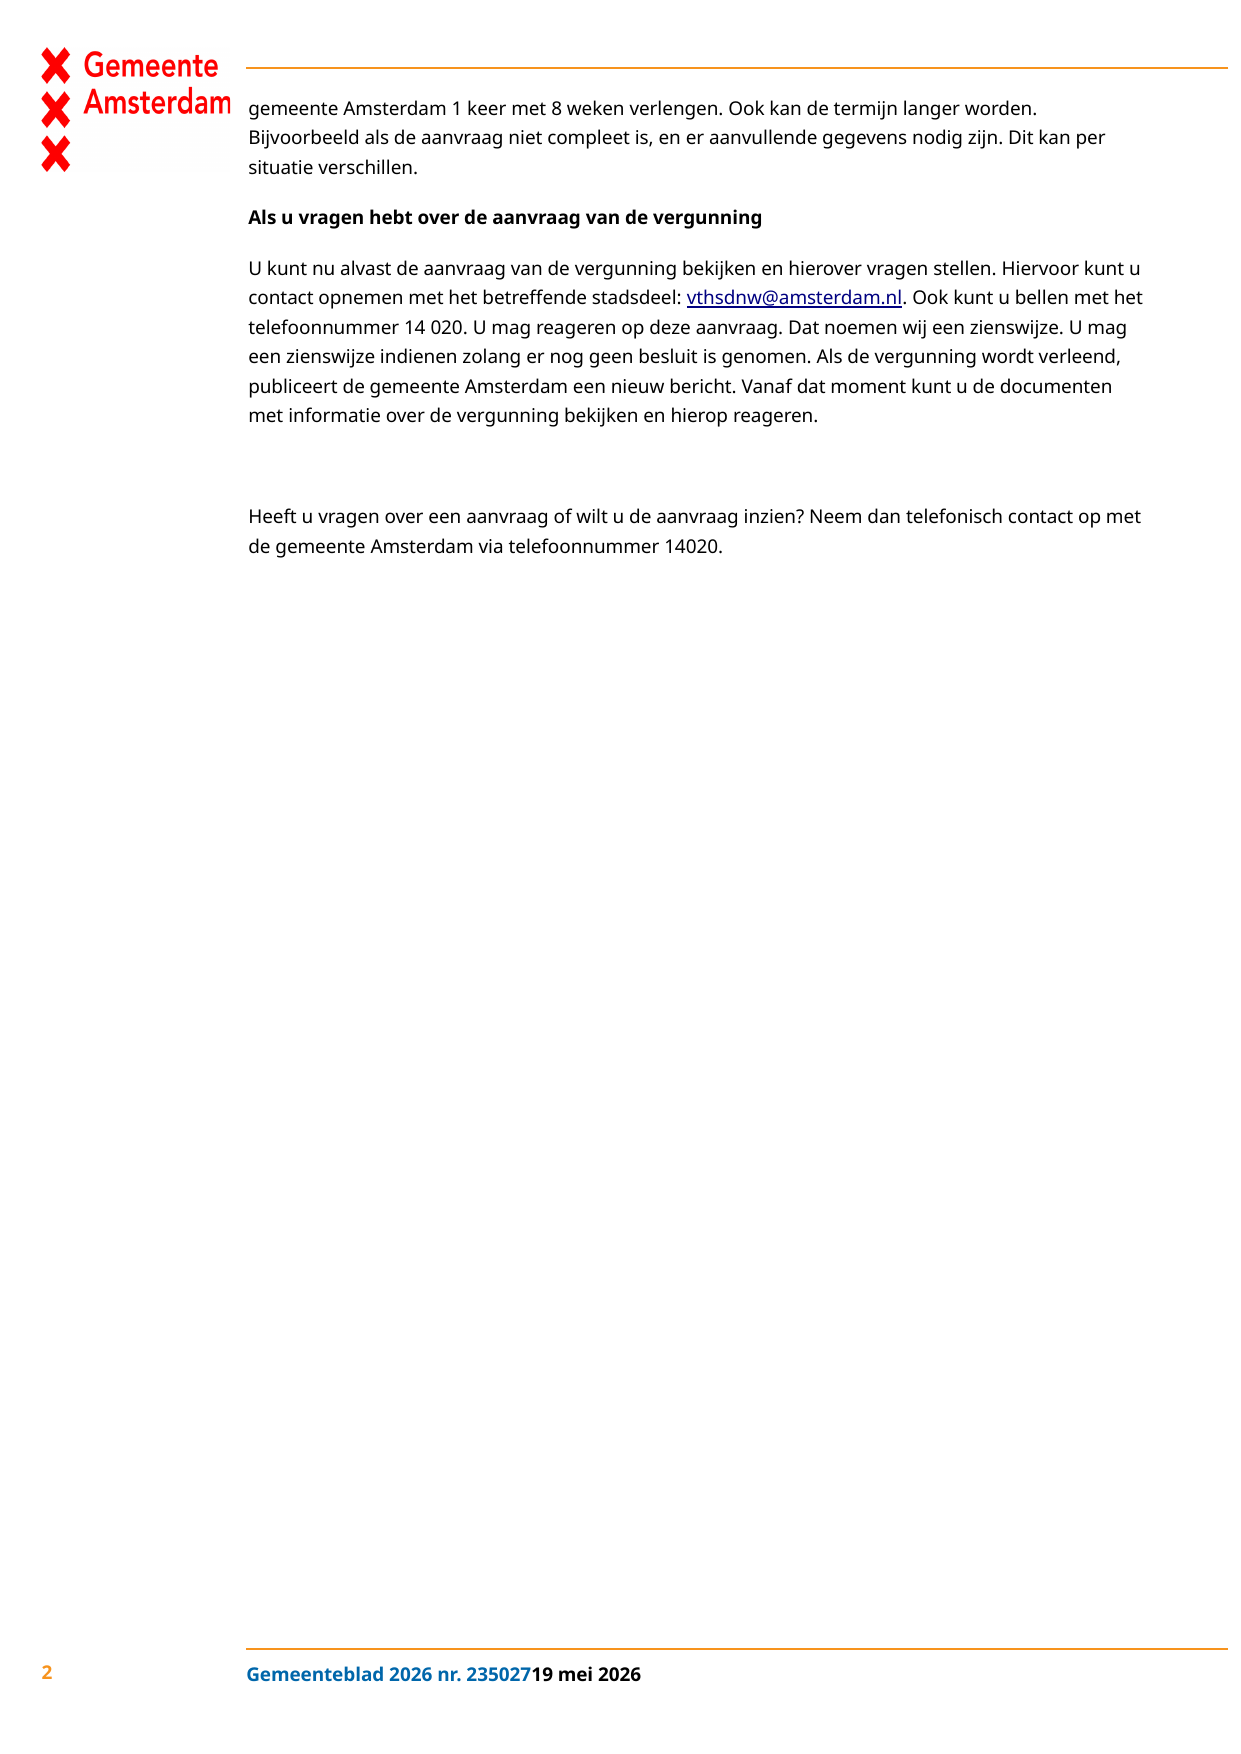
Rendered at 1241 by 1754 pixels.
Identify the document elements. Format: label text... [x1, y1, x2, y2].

picture [41, 47, 231, 172]
text U kunt nu alvast de aanvraag van de vergunning bekijken en hierover vragen stellen. Hiervoor kunt u contact opnemen met het betreffende stadsdeel: vthsdnw@amsterdam.nl. Ook kunt u bellen met het telefoonnummer 14 020. U mag reageren op deze aanvraag. Dat noemen wij een zienswijze. U mag een zienswijze indienen zolang er nog geen besluit is genomen. Als de vergunning wordt verleend, publiceert de gemeente Amsterdam een nieuw bericht. Vanaf dat moment kunt u de documenten met informatie over de vergunning bekijken en hierop reageren. [248, 255, 1152, 428]
text gemeente Amsterdam 1 keer met 8 weken verlengen. Ook kan de termijn langer worden. Bijvoorbeeld als de aanvraag niet compleet is, en er aanvullende gegevens nodig zijn. Dit kan per situatie verschillen. [248, 95, 1152, 180]
text Als u vragen hebt over de aanvraag van de vergunning [248, 204, 1152, 230]
text Heeft u vragen over een aanvraag of wilt u de aanvraag inzien? Neem dan telefonisch contact op met de gemeente Amsterdam via telefoonnummer 14020. [248, 503, 1152, 559]
